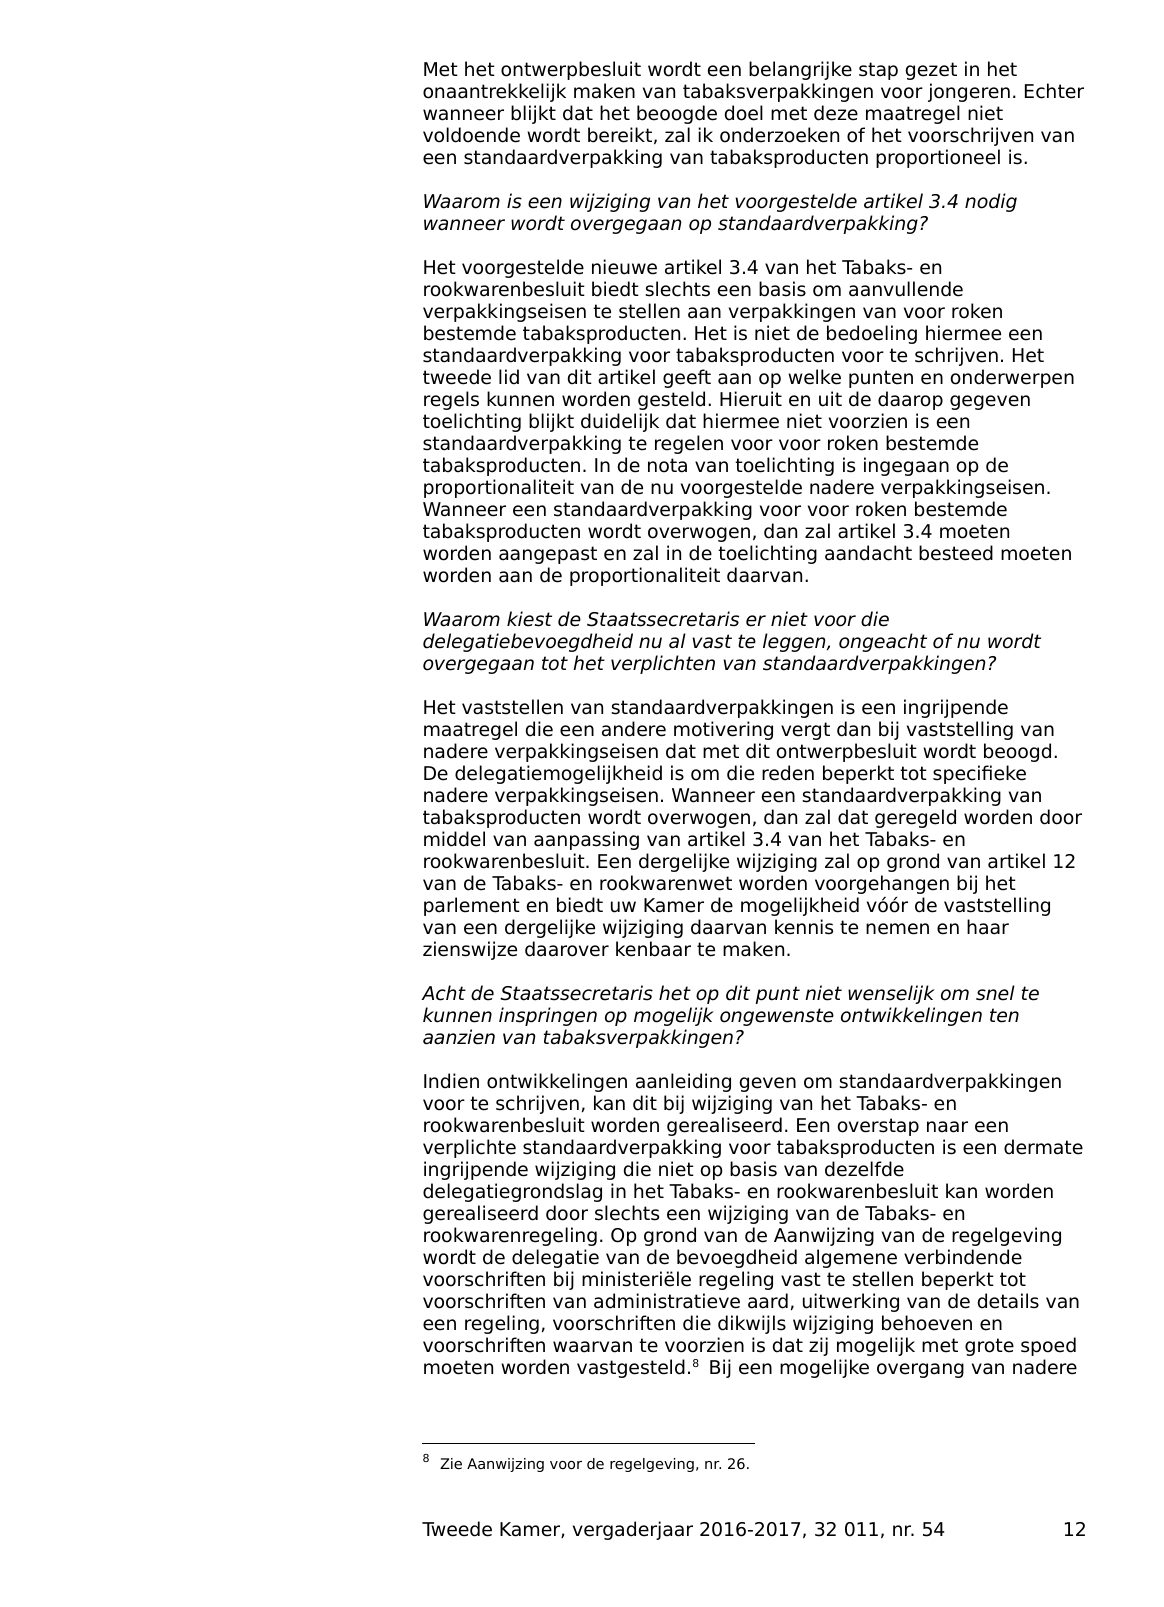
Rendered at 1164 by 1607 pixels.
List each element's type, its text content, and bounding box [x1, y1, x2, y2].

text Met het ontwerpbesluit wordt een belangrijke stap gezet in het onaantrekkelijk maken van tabaksverpakkingen voor jongeren. Echter wanneer blijkt dat het beoogde doel met deze maatregel niet voldoende wordt bereikt, zal ik onderzoeken of het voorschrijven van een standaardverpakking van tabaksproducten proportioneel is. [422, 59, 1087, 169]
text Indien ontwikkelingen aanleiding geven om standaardverpakkingen voor te schrijven, kan dit bij wijziging van het Tabaks- en rookwarenbesluit worden gerealiseerd. Een overstap naar een verplichte standaardverpakking voor tabaksproducten is een dermate ingrijpende wijziging die niet op basis van dezelfde delegatiegrondslag in het Tabaks- en rookwarenbesluit kan worden gerealiseerd door slechts een wijziging van de Tabaks- en rookwarenregeling. Op grond van de Aanwijzing van de regelgeving wordt de delegatie van de bevoegdheid algemene verbindende voorschriften bij ministeriële regeling vast te stellen beperkt tot voorschriften van administratieve aard, uitwerking van de details van een regeling, voorschriften die dikwijls wijziging behoeven en voorschriften waarvan te voorzien is dat zij mogelijk met grote spoed moeten worden vastgesteld. Bij een mogelijke overgang van nadere [422, 1071, 1087, 1379]
text Acht de Staatssecretaris het op dit punt niet wenselijk om snel te kunnen inspringen op mogelijk ongewenste ontwikkelingen ten aanzien van tabaksverpakkingen? [422, 983, 1087, 1049]
text Zie Aanwijzing voor de regelgeving, nr. 26. [422, 1452, 1087, 1474]
text Waarom kiest de Staatssecretaris er niet voor die delegatiebevoegdheid nu al vast te leggen, ongeacht of nu wordt overgegaan tot het verplichten van standaardverpakkingen? [422, 609, 1087, 675]
text Het vaststellen van standaardverpakkingen is een ingrijpende maatregel die een andere motivering vergt dan bij vaststelling van nadere verpakkingseisen dat met dit ontwerpbesluit wordt beoogd. De delegatiemogelijkheid is om die reden beperkt tot specifieke nadere verpakkingseisen. Wanneer een standaardverpakking van tabaksproducten wordt overwogen, dan zal dat geregeld worden door middel van aanpassing van artikel 3.4 van het Tabaks- en rookwarenbesluit. Een dergelijke wijziging zal op grond van artikel 12 van de Tabaks- en rookwarenwet worden voorgehangen bij het parlement en biedt uw Kamer de mogelijkheid vóór de vaststelling van een dergelijke wijziging daarvan kennis te nemen en haar zienswijze daarover kenbaar te maken. [422, 697, 1087, 961]
text Het voorgestelde nieuwe artikel 3.4 van het Tabaks- en rookwarenbesluit biedt slechts een basis om aanvullende verpakkingseisen te stellen aan verpakkingen van voor roken bestemde tabaksproducten. Het is niet de bedoeling hiermee een standaardverpakking voor tabaksproducten voor te schrijven. Het tweede lid van dit artikel geeft aan op welke punten en onderwerpen regels kunnen worden gesteld. Hieruit en uit de daarop gegeven toelichting blijkt duidelijk dat hiermee niet voorzien is een standaardverpakking te regelen voor voor roken bestemde tabaksproducten. In de nota van toelichting is ingegaan op de proportionaliteit van de nu voorgestelde nadere verpakkingseisen. Wanneer een standaardverpakking voor voor roken bestemde tabaksproducten wordt overwogen, dan zal artikel 3.4 moeten worden aangepast en zal in de toelichting aandacht besteed moeten worden aan de proportionaliteit daarvan. [422, 257, 1087, 587]
text Waarom is een wijziging van het voorgestelde artikel 3.4 nodig wanneer wordt overgegaan op standaardverpakking? [422, 191, 1087, 235]
